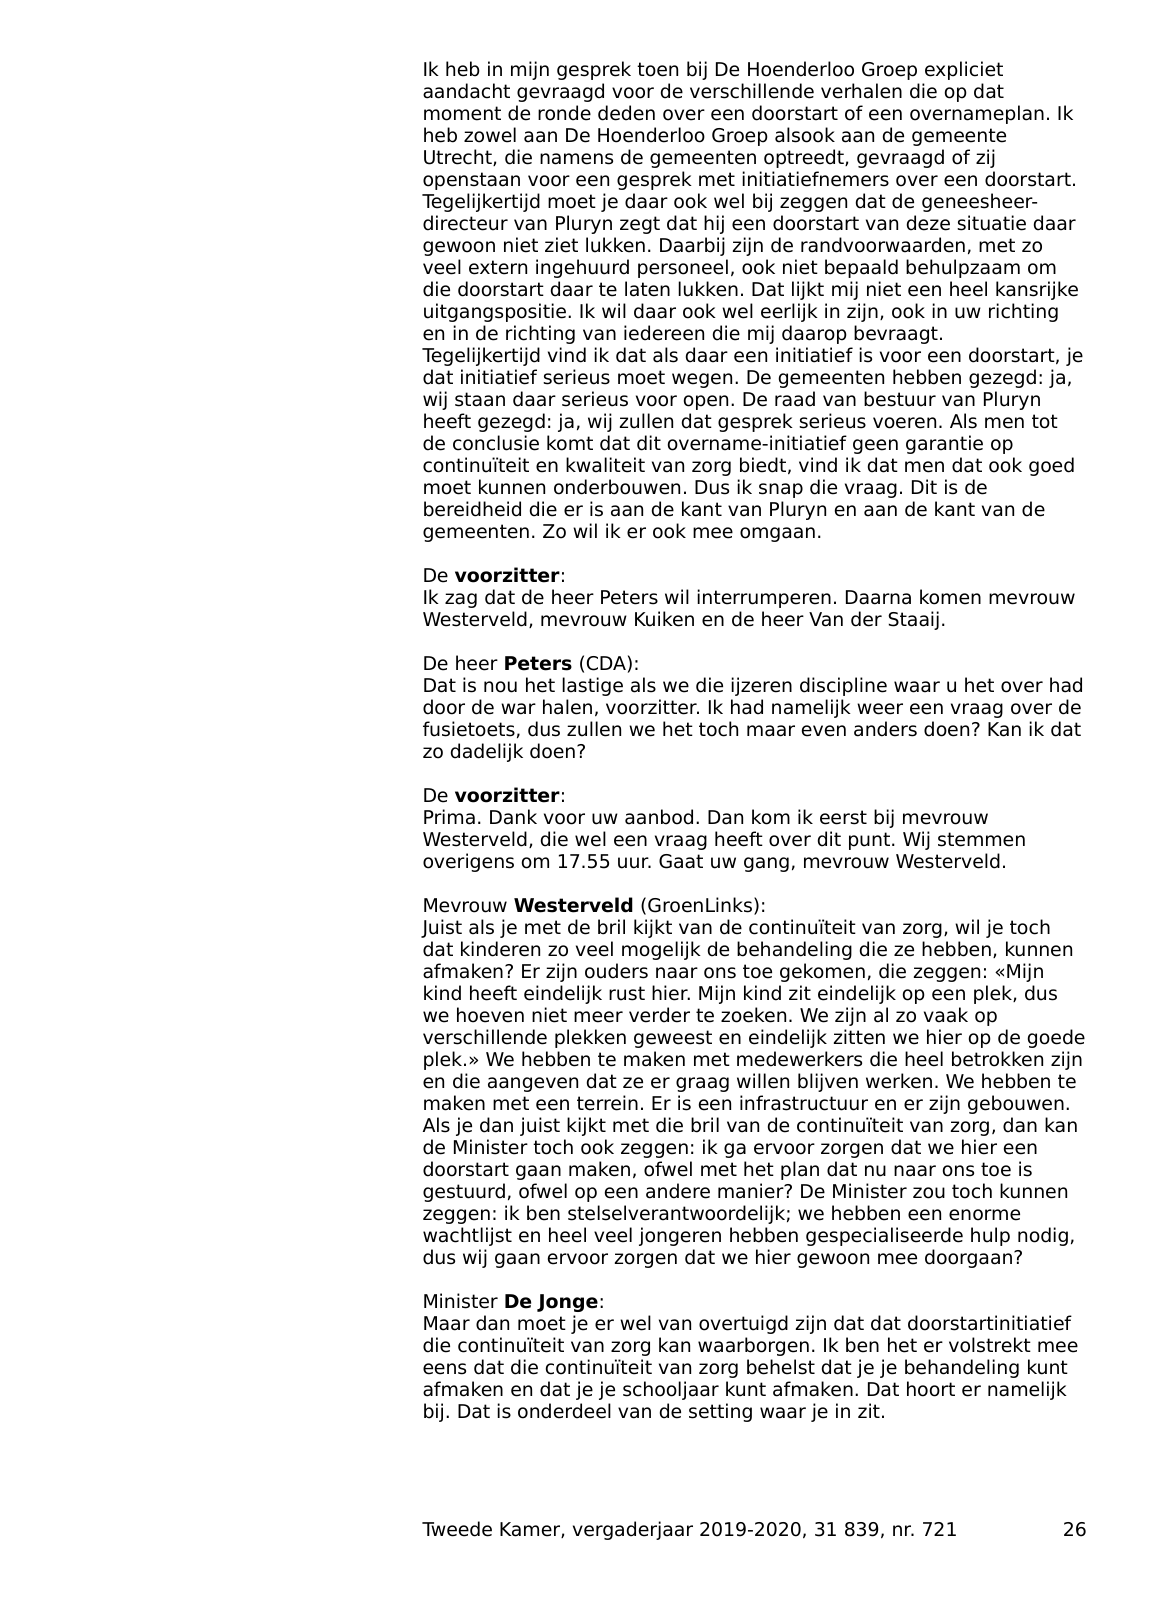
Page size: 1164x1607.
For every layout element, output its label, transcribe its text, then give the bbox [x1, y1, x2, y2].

text Minister De Jonge: [422, 1291, 1087, 1313]
text De heer Peters (CDA): [422, 653, 1087, 675]
text Dat is nou het lastige als we die ijzeren discipline waar u het over had door de war halen, voorzitter. Ik had namelijk weer een vraag over de fusietoets, dus zullen we het toch maar even anders doen? Kan ik dat zo dadelijk doen? [422, 675, 1087, 763]
text Juist als je met de bril kijkt van de continuïteit van zorg, wil je toch dat kinderen zo veel mogelijk de behandeling die ze hebben, kunnen afmaken? Er zijn ouders naar ons toe gekomen, die zeggen: «Mijn kind heeft eindelijk rust hier. Mijn kind zit eindelijk op een plek, dus we hoeven niet meer verder te zoeken. We zijn al zo vaak op verschillende plekken geweest en eindelijk zitten we hier op de goede plek.» We hebben te maken met medewerkers die heel betrokken zijn en die aangeven dat ze er graag willen blijven werken. We hebben te maken met een terrein. Er is een infrastructuur en er zijn gebouwen. Als je dan juist kijkt met die bril van de continuïteit van zorg, dan kan de Minister toch ook zeggen: ik ga ervoor zorgen dat we hier een doorstart gaan maken, ofwel met het plan dat nu naar ons toe is gestuurd, ofwel op een andere manier? De Minister zou toch kunnen zeggen: ik ben stelselverantwoordelijk; we hebben een enorme wachtlijst en heel veel jongeren hebben gespecialiseerde hulp nodig, dus wij gaan ervoor zorgen dat we hier gewoon mee doorgaan? [422, 917, 1087, 1269]
text De voorzitter: [422, 565, 1087, 587]
text Tegelijkertijd vind ik dat als daar een initiatief is voor een doorstart, je dat initiatief serieus moet wegen. De gemeenten hebben gezegd: ja, wij staan daar serieus voor open. De raad van bestuur van Pluryn heeft gezegd: ja, wij zullen dat gesprek serieus voeren. Als men tot de conclusie komt dat dit overname-initiatief geen garantie op continuïteit en kwaliteit van zorg biedt, vind ik dat men dat ook goed moet kunnen onderbouwen. Dus ik snap die vraag. Dit is de bereidheid die er is aan de kant van Pluryn en aan de kant van de gemeenten. Zo wil ik er ook mee omgaan. [422, 345, 1087, 543]
text Ik zag dat de heer Peters wil interrumperen. Daarna komen mevrouw Westerveld, mevrouw Kuiken en de heer Van der Staaij. [422, 587, 1087, 631]
text Maar dan moet je er wel van overtuigd zijn dat dat doorstartinitiatief die continuïteit van zorg kan waarborgen. Ik ben het er volstrekt mee eens dat die continuïteit van zorg behelst dat je je behandeling kunt afmaken en dat je je schooljaar kunt afmaken. Dat hoort er namelijk bij. Dat is onderdeel van de setting waar je in zit. [422, 1313, 1087, 1423]
text Mevrouw Westerveld (GroenLinks): [422, 895, 1087, 917]
text Ik heb in mijn gesprek toen bij De Hoenderloo Groep expliciet aandacht gevraagd voor de verschillende verhalen die op dat moment de ronde deden over een doorstart of een overnameplan. Ik heb zowel aan De Hoenderloo Groep alsook aan de gemeente Utrecht, die namens de gemeenten optreedt, gevraagd of zij openstaan voor een gesprek met initiatiefnemers over een doorstart. Tegelijkertijd moet je daar ook wel bij zeggen dat de geneesheer-directeur van Pluryn zegt dat hij een doorstart van deze situatie daar gewoon niet ziet lukken. Daarbij zijn de randvoorwaarden, met zo veel extern ingehuurd personeel, ook niet bepaald behulpzaam om die doorstart daar te laten lukken. Dat lijkt mij niet een heel kansrijke uitgangspositie. Ik wil daar ook wel eerlijk in zijn, ook in uw richting en in de richting van iedereen die mij daarop bevraagt. [422, 59, 1087, 345]
text Prima. Dank voor uw aanbod. Dan kom ik eerst bij mevrouw Westerveld, die wel een vraag heeft over dit punt. Wij stemmen overigens om 17.55 uur. Gaat uw gang, mevrouw Westerveld. [422, 807, 1087, 873]
text De voorzitter: [422, 785, 1087, 807]
